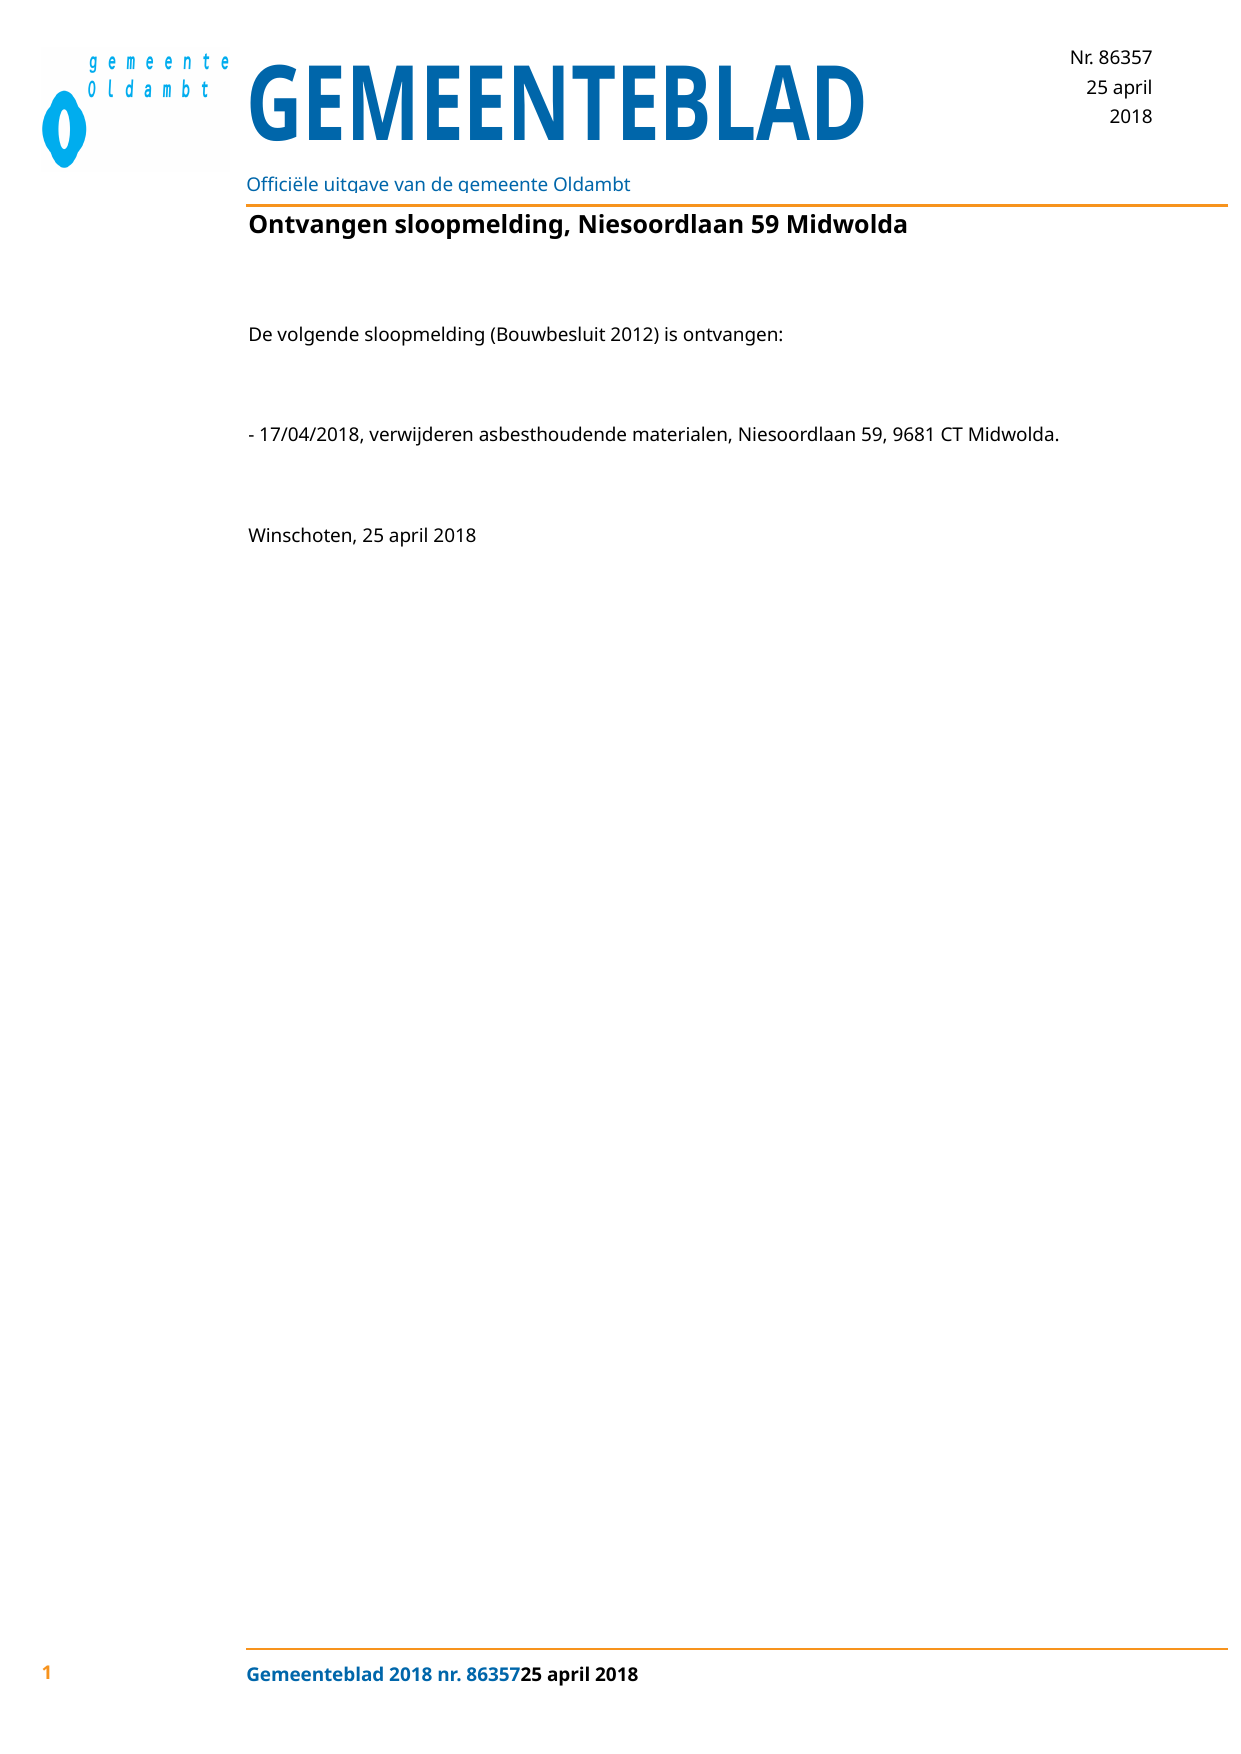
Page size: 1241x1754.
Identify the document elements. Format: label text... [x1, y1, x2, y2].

text - 17/04/2018, verwijderen asbesthoudende materialen, Niesoordlaan 59, 9681 CT Midwolda. [248, 422, 1152, 447]
text Ontvangen sloopmelding, Niesoordlaan 59 Midwolda [248, 207, 1152, 241]
text De volgende sloopmelding (Bouwbesluit 2012) is ontvangen: [248, 321, 1152, 346]
picture [41, 47, 231, 172]
text Winschoten, 25 april 2018 [248, 522, 1152, 548]
